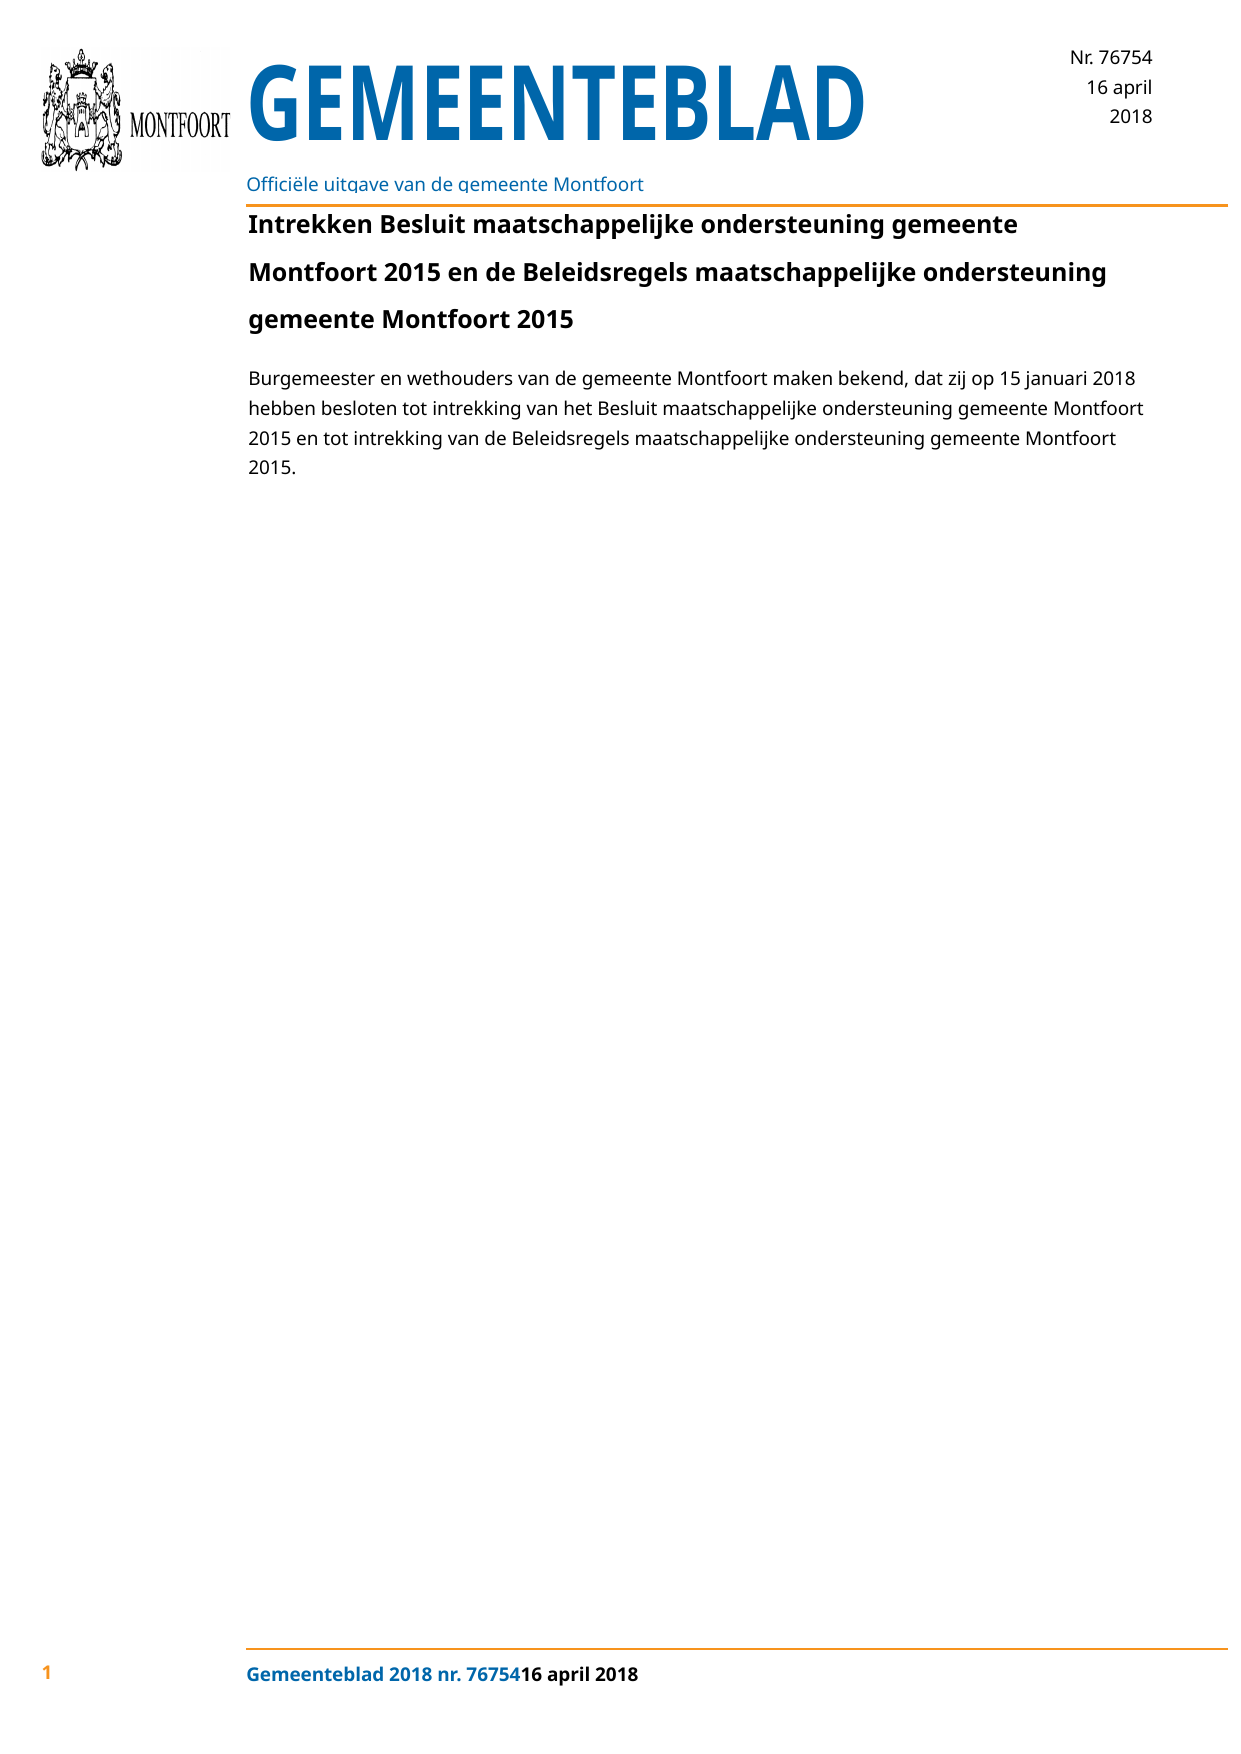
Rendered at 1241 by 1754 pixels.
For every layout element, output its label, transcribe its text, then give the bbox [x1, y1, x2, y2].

text Intrekken Besluit maatschappelijke ondersteuning gemeente Montfoort 2015 en de Beleidsregels maatschappelijke ondersteuning gemeente Montfoort 2015 [248, 207, 1152, 336]
picture [41, 47, 231, 172]
text Burgemeester en wethouders van de gemeente Montfoort maken bekend, dat zij op 15 januari 2018 hebben besloten tot intrekking van het Besluit maatschappelijke ondersteuning gemeente Montfoort 2015 en tot intrekking van de Beleidsregels maatschappelijke ondersteuning gemeente Montfoort 2015. [248, 366, 1152, 480]
